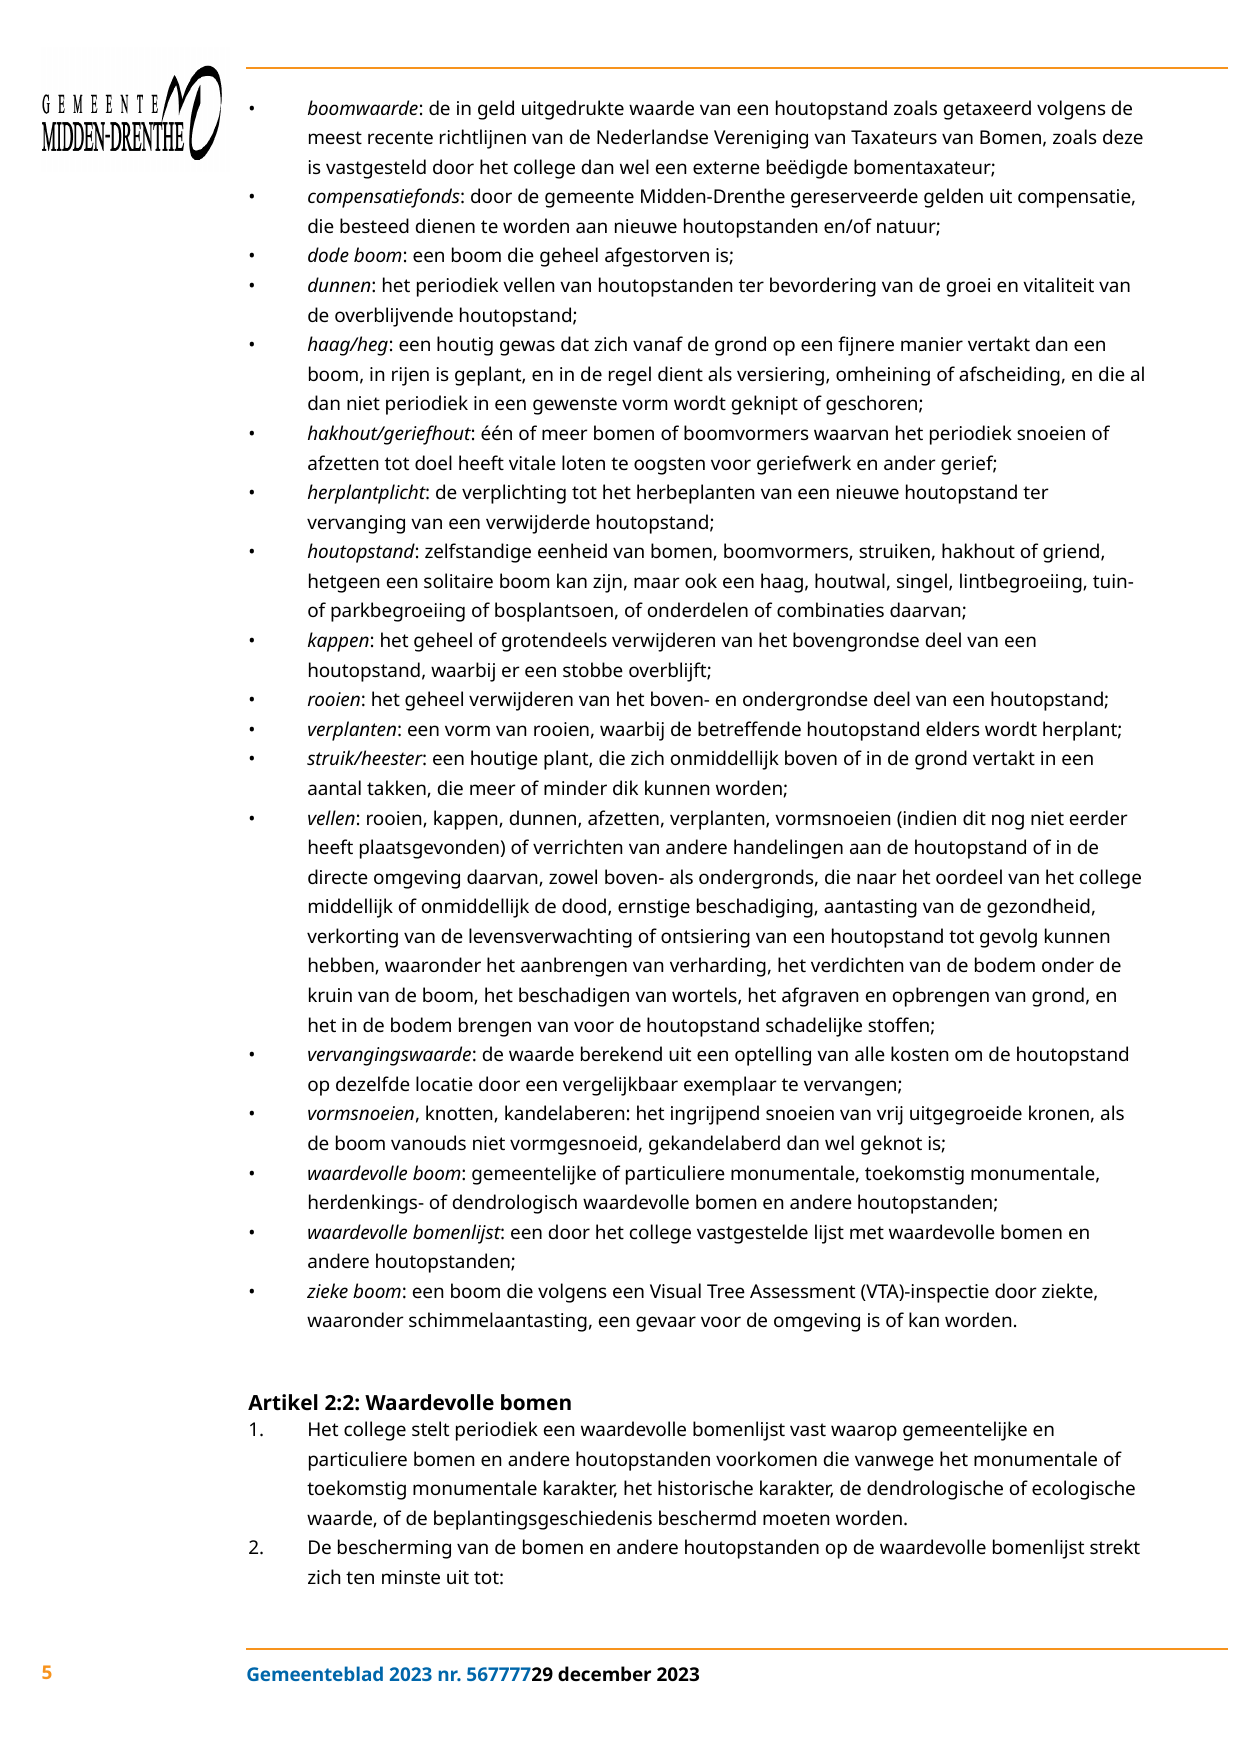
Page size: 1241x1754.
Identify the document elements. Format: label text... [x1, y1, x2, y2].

picture [41, 47, 231, 172]
list zieke boom: een boom die volgens een Visual Tree Assessment (VTA)-inspectie door ziekte, waaronder schimmelaantasting, een gevaar voor de omgeving is of kan worden. [248, 1278, 1152, 1333]
list waardevolle boom: gemeentelijke of particuliere monumentale, toekomstig monumentale, herdenkings- of dendrologisch waardevolle bomen en andere houtopstanden; [248, 1160, 1152, 1215]
list dunnen: het periodiek vellen van houtopstanden ter bevordering van de groei en vitaliteit van de overblijvende houtopstand; [248, 272, 1152, 328]
list houtopstand: zelfstandige eenheid van bomen, boomvormers, struiken, hakhout of griend, hetgeen een solitaire boom kan zijn, maar ook een haag, houtwal, singel, lintbegroeiing, tuin- of parkbegroeiing of bosplantsoen, of onderdelen of combinaties daarvan; [248, 538, 1152, 623]
list compensatiefonds: door de gemeente Midden-Drenthe gereserveerde gelden uit compensatie, die besteed dienen te worden aan nieuwe houtopstanden en/of natuur; [248, 183, 1152, 239]
text Artikel 2:2: Waardevolle bomen [248, 1388, 1152, 1416]
list haag/heg: een houtig gewas dat zich vanaf de grond op een fijnere manier vertakt dan een boom, in rijen is geplant, en in de regel dient als versiering, omheining of afscheiding, en die al dan niet periodiek in een gewenste vorm wordt geknipt of geschoren; [248, 331, 1152, 416]
list herplantplicht: de verplichting tot het herbeplanten van een nieuwe houtopstand ter vervanging van een verwijderde houtopstand; [248, 479, 1152, 535]
list rooien: het geheel verwijderen van het boven- en ondergrondse deel van een houtopstand; [248, 686, 1152, 712]
list vormsnoeien, knotten, kandelaberen: het ingrijpend snoeien van vrij uitgegroeide kronen, als de boom vanouds niet vormgesnoeid, gekandelaberd dan wel geknot is; [248, 1101, 1152, 1156]
list dode boom: een boom die geheel afgestorven is; [248, 243, 1152, 268]
list verplanten: een vorm van rooien, waarbij de betreffende houtopstand elders wordt herplant; [248, 716, 1152, 742]
list kappen: het geheel of grotendeels verwijderen van het bovengrondse deel van een houtopstand, waarbij er een stobbe overblijft; [248, 627, 1152, 683]
list hakhout/geriefhout: één of meer bomen of boomvormers waarvan het periodiek snoeien of afzetten tot doel heeft vitale loten te oogsten voor geriefwerk en ander gerief; [248, 420, 1152, 476]
list boomwaarde: de in geld uitgedrukte waarde van een houtopstand zoals getaxeerd volgens de meest recente richtlijnen van de Nederlandse Vereniging van Taxateurs van Bomen, zoals deze is vastgesteld door het college dan wel een externe beëdigde bomentaxateur; [248, 95, 1152, 180]
list vellen: rooien, kappen, dunnen, afzetten, verplanten, vormsnoeien (indien dit nog niet eerder heeft plaatsgevonden) of verrichten van andere handelingen aan de houtopstand of in de directe omgeving daarvan, zowel boven- als ondergronds, die naar het oordeel van het college middellijk of onmiddellijk de dood, ernstige beschadiging, aantasting van de gezondheid, verkorting van de levensverwachting of ontsiering van een houtopstand tot gevolg kunnen hebben, waaronder het aanbrengen van verharding, het verdichten van de bodem onder de kruin van de boom, het beschadigen van wortels, het afgraven en opbrengen van grond, en het in de bodem brengen van voor de houtopstand schadelijke stoffen; [248, 805, 1152, 1038]
list Het college stelt periodiek een waardevolle bomenlijst vast waarop gemeentelijke en particuliere bomen en andere houtopstanden voorkomen die vanwege het monumentale of toekomstig monumentale karakter, het historische karakter, de dendrologische of ecologische waarde, of de beplantingsgeschiedenis beschermd moeten worden. [248, 1416, 1152, 1531]
list De bescherming van de bomen en andere houtopstanden op de waardevolle bomenlijst strekt zich ten minste uit tot: [248, 1534, 1152, 1590]
list vervangingswaarde: de waarde berekend uit een optelling van alle kosten om de houtopstand op dezelfde locatie door een vergelijkbaar exemplaar te vervangen; [248, 1041, 1152, 1097]
list waardevolle bomenlijst: een door het college vastgestelde lijst met waardevolle bomen en andere houtopstanden; [248, 1219, 1152, 1274]
list struik/heester: een houtige plant, die zich onmiddellijk boven of in de grond vertakt in een aantal takken, die meer of minder dik kunnen worden; [248, 746, 1152, 801]
